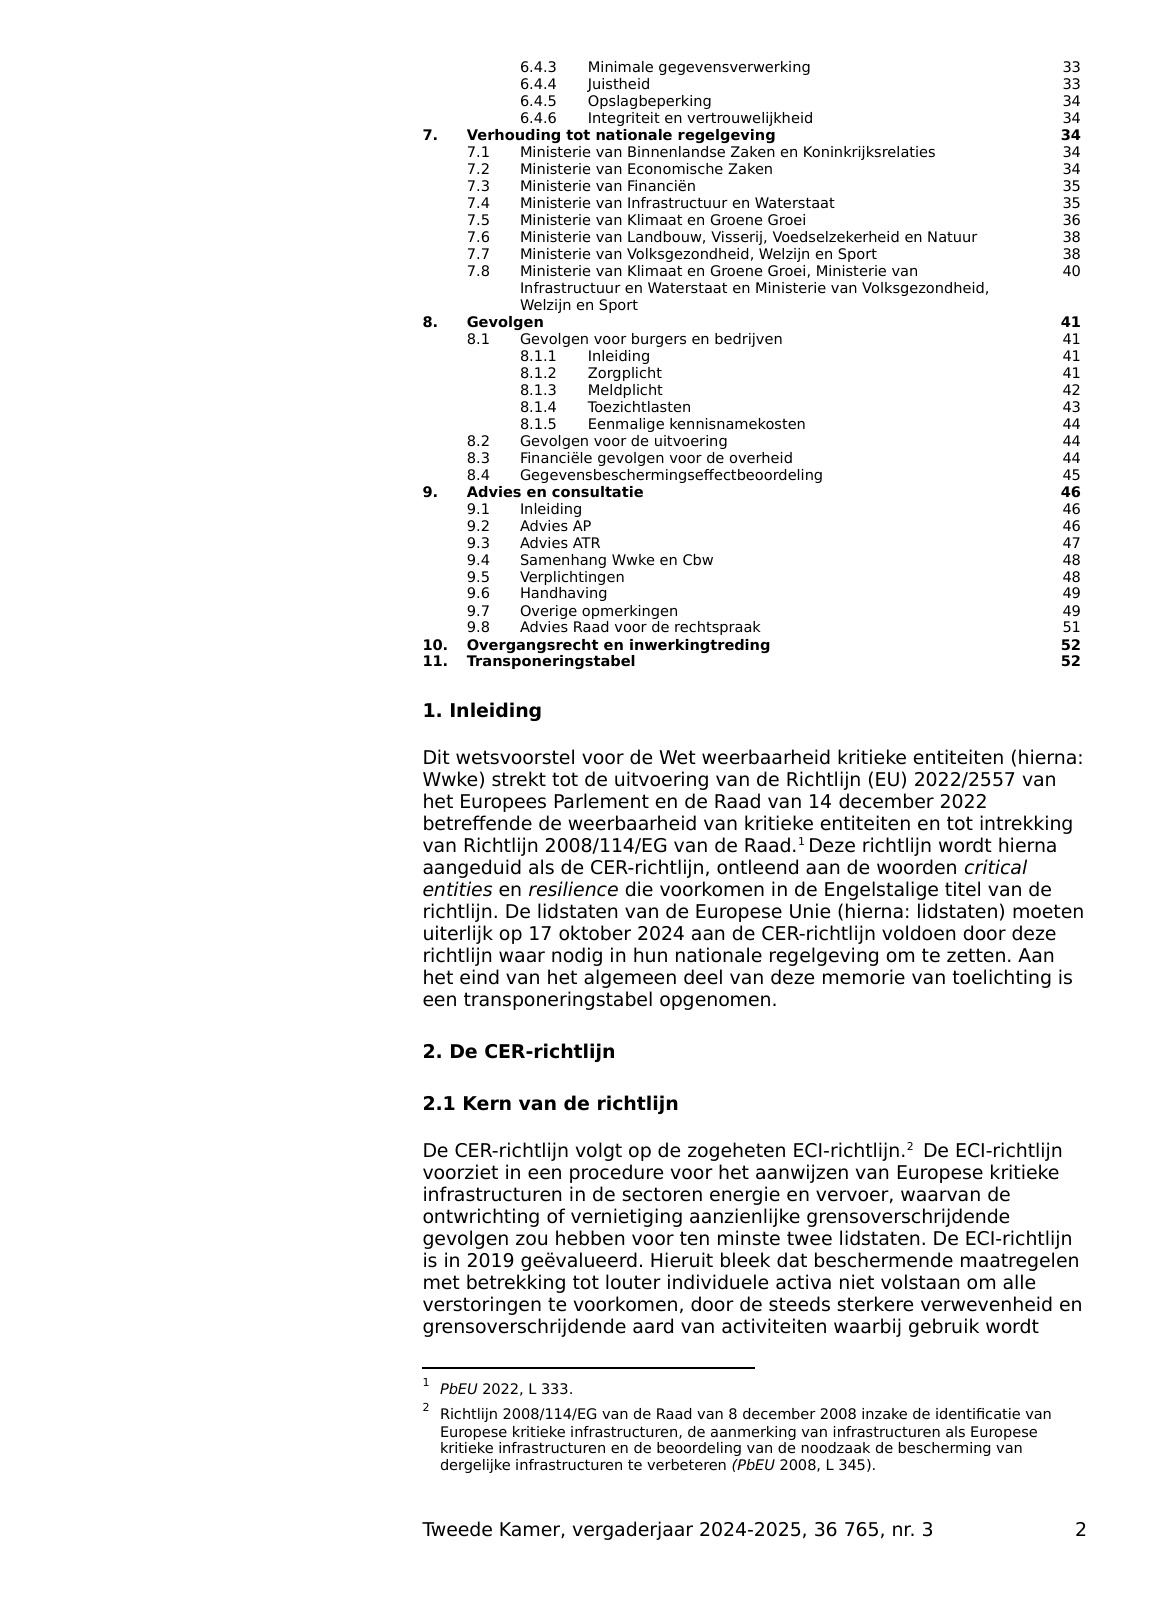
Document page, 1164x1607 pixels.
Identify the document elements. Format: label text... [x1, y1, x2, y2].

table_cell Gevolgen voor de uitvoering [514, 433, 1027, 449]
subtitle 2.1 Kern van de richtlijn [422, 1093, 1087, 1115]
table_cell 47 [1028, 535, 1087, 551]
table_cell Meldplicht [582, 382, 1027, 399]
table_cell 7.7 [461, 246, 514, 263]
table_cell Financiële gevolgen voor de overheid [514, 450, 1027, 467]
table_cell [422, 467, 461, 483]
table_cell [422, 416, 461, 433]
table_cell 34 [1028, 161, 1087, 178]
table_cell 36 [1028, 212, 1087, 229]
table_cell Ministerie van Binnenlandse Zaken en Koninkrijksrelaties [514, 144, 1027, 161]
table_cell 33 [1028, 76, 1087, 93]
table_cell 7.4 [461, 195, 514, 212]
table_cell Ministerie van Klimaat en Groene Groei, Ministerie van Infrastructuur en Waterstaat en Ministerie van Volksgezondheid, Welzijn en Sport [514, 263, 1027, 314]
table_cell Toezichtlasten [582, 399, 1027, 416]
table_cell [461, 416, 514, 433]
table_cell 45 [1028, 467, 1087, 483]
table_cell [422, 76, 461, 93]
table_cell [461, 59, 514, 76]
table_cell 38 [1028, 229, 1087, 246]
table_cell 9.4 [461, 551, 514, 568]
table_cell Eenmalige kennisnamekosten [582, 416, 1027, 433]
table_cell 8.1.3 [514, 382, 582, 399]
table_cell [422, 195, 461, 212]
subtitle 1. Inleiding [422, 700, 1087, 722]
table_cell 8.1.2 [514, 365, 582, 382]
table_cell [461, 382, 514, 399]
table_cell [422, 501, 461, 517]
table_cell Minimale gegevensverwerking [582, 59, 1027, 76]
table_cell 46 [1028, 484, 1087, 501]
table_cell 8.1.1 [514, 348, 582, 365]
table_cell 6.4.3 [514, 59, 582, 76]
table_cell 7.3 [461, 178, 514, 195]
table_cell [422, 535, 461, 551]
table_cell 11. [422, 653, 461, 670]
table_cell 43 [1028, 399, 1087, 416]
table_cell 38 [1028, 246, 1087, 263]
table_cell 8.4 [461, 467, 514, 483]
table_cell [422, 178, 461, 195]
table_cell Overgangsrecht en inwerkingtreding [461, 636, 1027, 653]
table_cell 41 [1028, 348, 1087, 365]
table_cell [461, 348, 514, 365]
text PbEU 2022, L 333. [422, 1377, 1087, 1399]
table_cell 44 [1028, 450, 1087, 467]
table_cell 46 [1028, 518, 1087, 534]
table_cell [422, 229, 461, 246]
table_cell 9.5 [461, 569, 514, 585]
table_cell [422, 93, 461, 110]
table_cell Inleiding [514, 501, 1027, 517]
table_cell 8. [422, 314, 461, 331]
table_cell [422, 585, 461, 602]
table_cell 46 [1028, 501, 1087, 517]
table_cell Gevolgen voor burgers en bedrijven [514, 331, 1027, 348]
table_cell 51 [1028, 619, 1087, 636]
table_cell [461, 110, 514, 127]
table_cell [461, 93, 514, 110]
table_cell 48 [1028, 569, 1087, 585]
table_cell 9. [422, 484, 461, 501]
table_cell Advies ATR [514, 535, 1027, 551]
table_cell Advies Raad voor de rechtspraak [514, 619, 1027, 636]
table_cell [422, 144, 461, 161]
table_cell 7.2 [461, 161, 514, 178]
table_cell Verplichtingen [514, 569, 1027, 585]
table_cell 34 [1028, 144, 1087, 161]
table_cell Juistheid [582, 76, 1027, 93]
table_cell [422, 365, 461, 382]
table_cell [422, 348, 461, 365]
table_cell Samenhang Wwke en Cbw [514, 551, 1027, 568]
table_cell 9.6 [461, 585, 514, 602]
table_cell 52 [1028, 653, 1087, 670]
table_cell [422, 382, 461, 399]
table_cell Inleiding [582, 348, 1027, 365]
table_cell 8.2 [461, 433, 514, 449]
table_cell Ministerie van Landbouw, Visserij, Voedselzekerheid en Natuur [514, 229, 1027, 246]
table_cell [422, 161, 461, 178]
table_cell Ministerie van Volksgezondheid, Welzijn en Sport [514, 246, 1027, 263]
table_cell Advies AP [514, 518, 1027, 534]
table_cell [422, 110, 461, 127]
table_cell 7.8 [461, 263, 514, 314]
table_cell 8.1 [461, 331, 514, 348]
table_cell [422, 603, 461, 619]
table_cell Handhaving [514, 585, 1027, 602]
table_cell [422, 399, 461, 416]
table_cell 34 [1028, 93, 1087, 110]
table_cell 7.6 [461, 229, 514, 246]
table_cell [461, 399, 514, 416]
table_cell 7.5 [461, 212, 514, 229]
table_cell Ministerie van Infrastructuur en Waterstaat [514, 195, 1027, 212]
subtitle 2. De CER-richtlijn [422, 1041, 1087, 1063]
table_cell Zorgplicht [582, 365, 1027, 382]
table_cell 7. [422, 127, 461, 144]
table_cell 44 [1028, 433, 1087, 449]
table_cell Opslagbeperking [582, 93, 1027, 110]
table_cell 9.2 [461, 518, 514, 534]
table_cell 8.1.4 [514, 399, 582, 416]
table_cell 40 [1028, 263, 1087, 314]
table_cell 33 [1028, 59, 1087, 76]
table_cell Ministerie van Financiën [514, 178, 1027, 195]
table_cell Ministerie van Economische Zaken [514, 161, 1027, 178]
table_cell 35 [1028, 195, 1087, 212]
table_cell [422, 518, 461, 534]
table_cell 9.8 [461, 619, 514, 636]
text Dit wetsvoorstel voor de Wet weerbaarheid kritieke entiteiten (hierna: Wwke) strekt tot de uitvoering van de Richtlijn (EU) 2022/2557 van het Europees Parlement en de Raad van 14 december 2022 betreffende de weerbaarheid van kritieke entiteiten en tot intrekking van Richtlijn 2008/114/EG van de Raad.Deze richtlijn wordt hierna aangeduid als de CER-richtlijn, ontleend aan de woorden critical entities en resilience die voorkomen in de Engelstalige titel van de richtlijn. De lidstaten van de Europese Unie (hierna: lidstaten) moeten uiterlijk op 17 oktober 2024 aan de CER-richtlijn voldoen door deze richtlijn waar nodig in hun nationale regelgeving om te zetten. Aan het eind van het algemeen deel van deze memorie van toelichting is een transponeringstabel opgenomen. [422, 747, 1087, 1011]
table_cell 48 [1028, 551, 1087, 568]
table_cell Gevolgen [461, 314, 1027, 331]
table_cell 41 [1028, 365, 1087, 382]
table_cell 9.7 [461, 603, 514, 619]
table_cell [422, 331, 461, 348]
table_cell 6.4.5 [514, 93, 582, 110]
table_cell [422, 619, 461, 636]
text Richtlijn 2008/114/EG van de Raad van 8 december 2008 inzake de identificatie van Europese kritieke infrastructuren, de aanmerking van infrastructuren als Europese kritieke infrastructuren en de beoordeling van de noodzaak de bescherming van dergelijke infrastructuren te verbeteren (PbEU 2008, L 345). [422, 1402, 1087, 1474]
table_cell Transponeringstabel [461, 653, 1027, 670]
table_cell 49 [1028, 603, 1087, 619]
table_cell 10. [422, 636, 461, 653]
table_cell Gegevensbeschermingseffectbeoordeling [514, 467, 1027, 483]
table_cell [461, 365, 514, 382]
table_cell [422, 433, 461, 449]
table_cell 8.1.5 [514, 416, 582, 433]
table_cell [422, 212, 461, 229]
table_cell 34 [1028, 127, 1087, 144]
table_cell Verhouding tot nationale regelgeving [461, 127, 1027, 144]
table_cell [422, 246, 461, 263]
table_cell 44 [1028, 416, 1087, 433]
table_cell 41 [1028, 331, 1087, 348]
table_cell 9.3 [461, 535, 514, 551]
table_cell [422, 569, 461, 585]
table_cell Ministerie van Klimaat en Groene Groei [514, 212, 1027, 229]
table_cell 41 [1028, 314, 1087, 331]
table_cell 49 [1028, 585, 1087, 602]
text De CER-richtlijn volgt op de zogeheten ECI-richtlijn. De ECI-richtlijn voorziet in een procedure voor het aanwijzen van Europese kritieke infrastructuren in de sectoren energie en vervoer, waarvan de ontwrichting of vernietiging aanzienlijke grensoverschrijdende gevolgen zou hebben voor ten minste twee lidstaten. De ECI-richtlijn is in 2019 geëvalueerd. Hieruit bleek dat beschermende maatregelen met betrekking tot louter individuele activa niet volstaan om alle verstoringen te voorkomen, door de steeds sterkere verwevenheid en grensoverschrijdende aard van activiteiten waarbij gebruik wordt [422, 1140, 1087, 1338]
table_cell 8.3 [461, 450, 514, 467]
table_cell 35 [1028, 178, 1087, 195]
table_cell Integriteit en vertrouwelijkheid [582, 110, 1027, 127]
table_cell 6.4.6 [514, 110, 582, 127]
table_cell 9.1 [461, 501, 514, 517]
table_cell Advies en consultatie [461, 484, 1027, 501]
table_cell [422, 59, 461, 76]
table_cell [422, 450, 461, 467]
table_cell [422, 263, 461, 314]
table_cell 52 [1028, 636, 1087, 653]
table_cell 34 [1028, 110, 1087, 127]
table_cell [422, 551, 461, 568]
table_cell 6.4.4 [514, 76, 582, 93]
table_cell Overige opmerkingen [514, 603, 1027, 619]
table_cell [461, 76, 514, 93]
table_cell 42 [1028, 382, 1087, 399]
table_cell 7.1 [461, 144, 514, 161]
